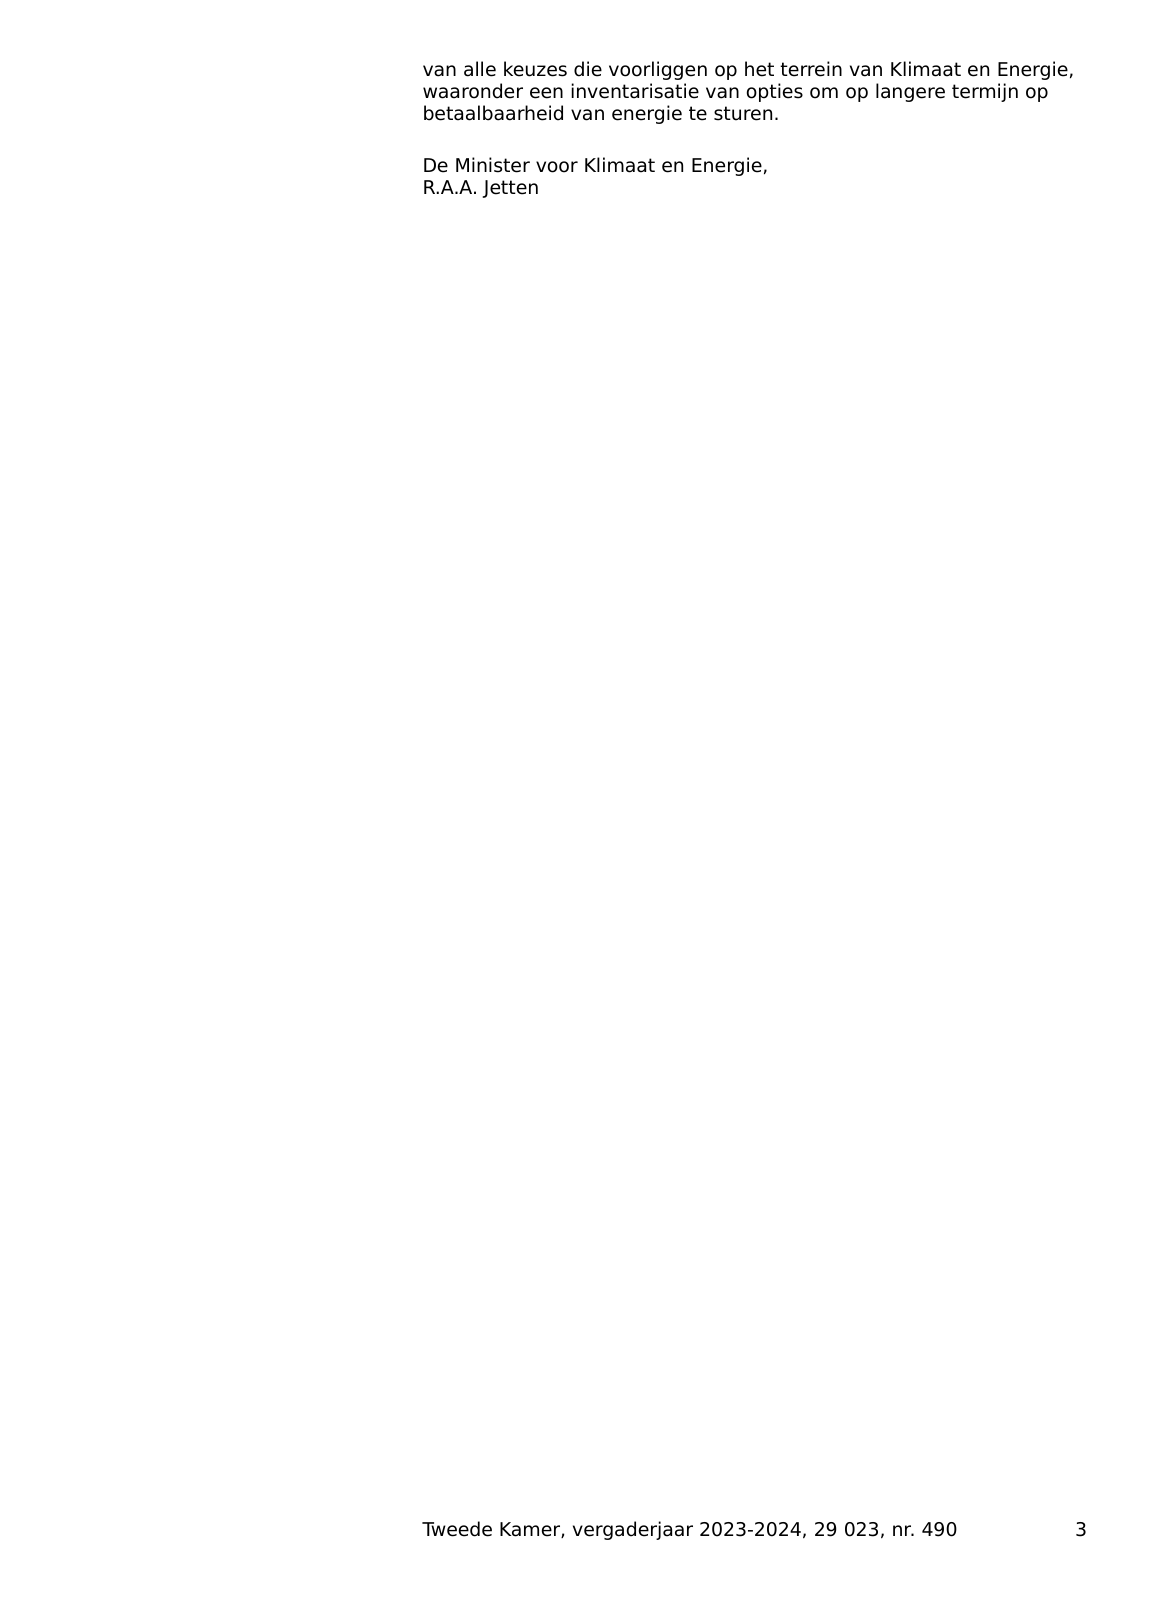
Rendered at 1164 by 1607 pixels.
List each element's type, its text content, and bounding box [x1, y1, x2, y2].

text van alle keuzes die voorliggen op het terrein van Klimaat en Energie, waaronder een inventarisatie van opties om op langere termijn op betaalbaarheid van energie te sturen. [422, 59, 1087, 125]
text De Minister voor Klimaat en Energie, R.A.A. Jetten [422, 155, 1087, 199]
